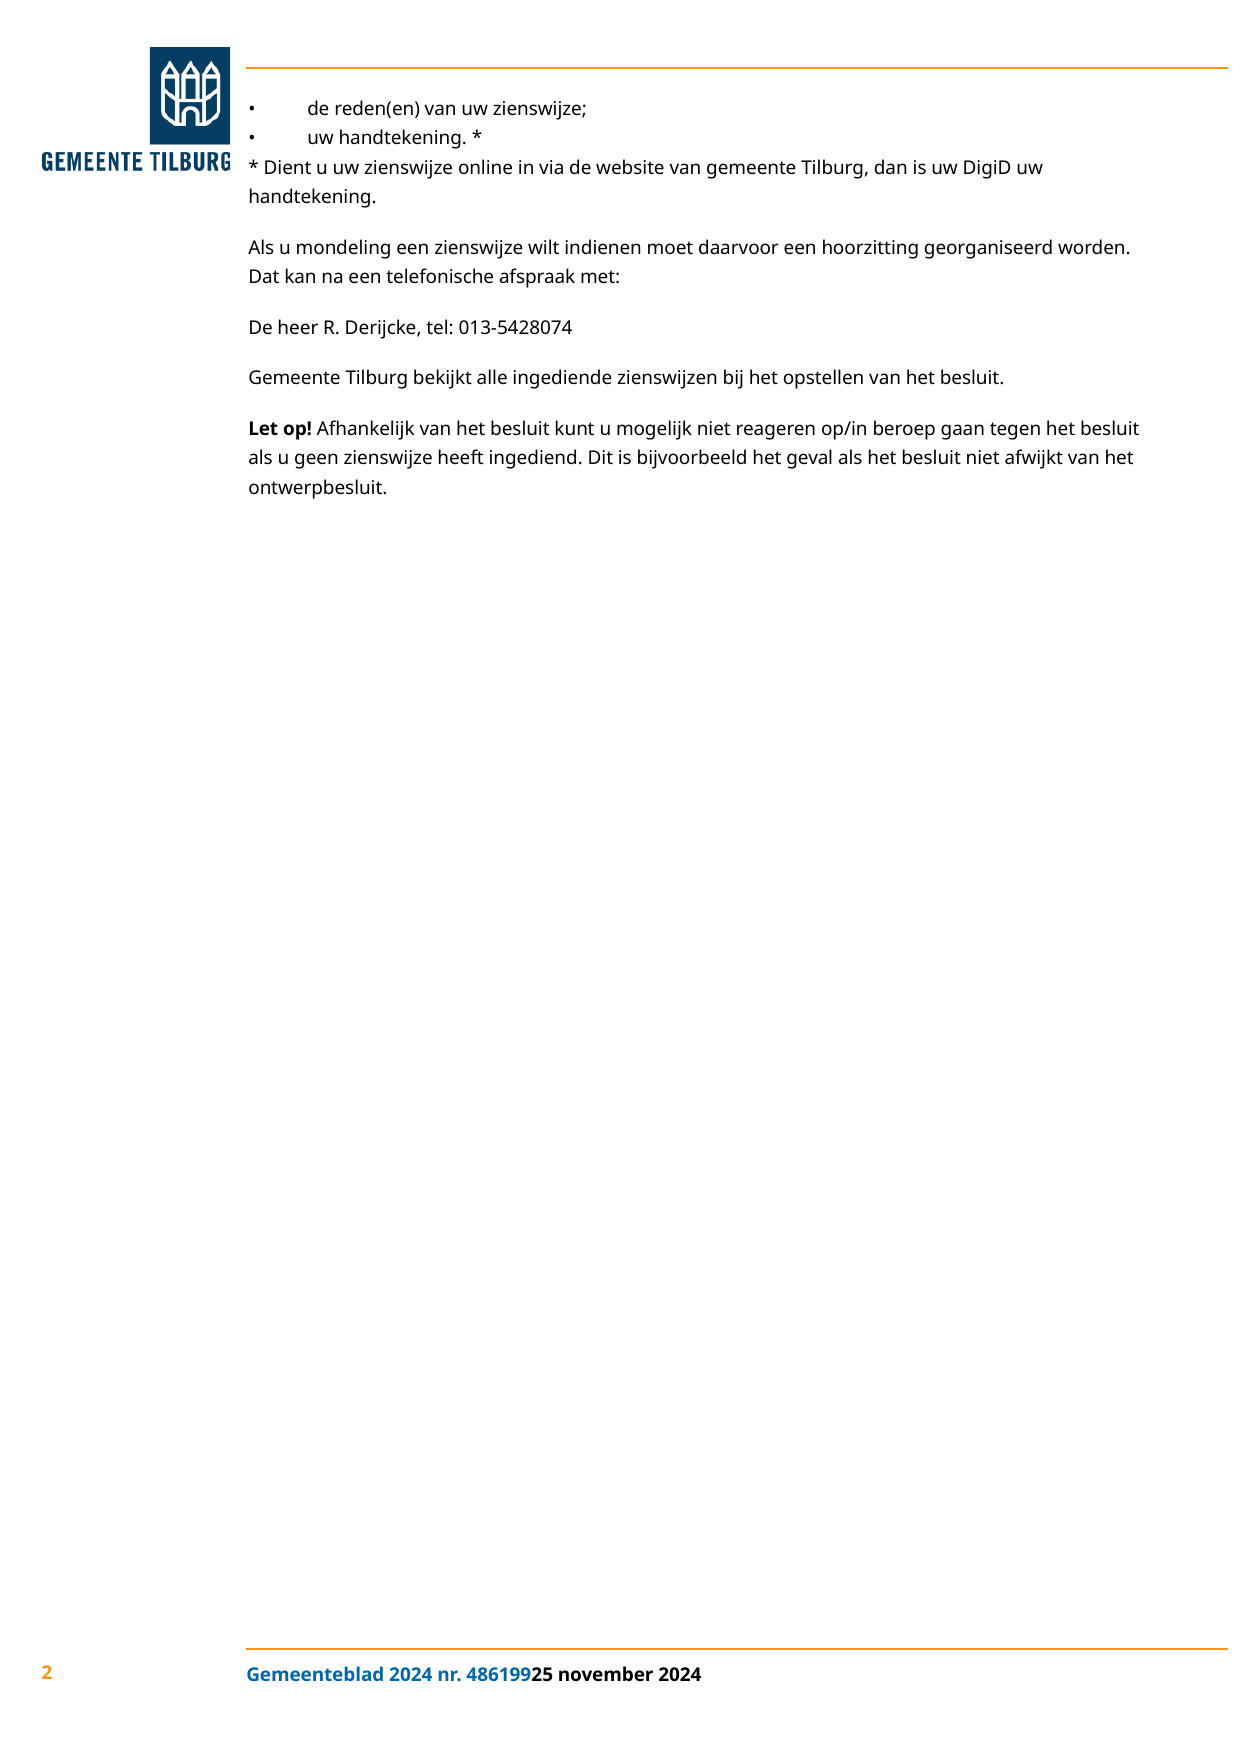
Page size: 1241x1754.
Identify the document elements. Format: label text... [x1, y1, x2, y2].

text * Dient u uw zienswijze online in via de website van gemeente Tilburg, dan is uw DigiD uw handtekening. [248, 154, 1152, 209]
text Gemeente Tilburg bekijkt alle ingediende zienswijzen bij het opstellen van het besluit. [248, 364, 1152, 390]
text Als u mondeling een zienswijze wilt indienen moet daarvoor een hoorzitting georganiseerd worden. Dat kan na een telefonische afspraak met: [248, 234, 1152, 289]
text De heer R. Derijcke, tel: 013-5428074 [248, 314, 1152, 340]
picture [41, 47, 231, 172]
list de reden(en) van uw zienswijze; [248, 95, 1152, 121]
list uw handtekening. * [248, 124, 1152, 150]
text Let op! Afhankelijk van het besluit kunt u mogelijk niet reageren op/in beroep gaan tegen het besluit als u geen zienswijze heeft ingediend. Dit is bijvoorbeeld het geval als het besluit niet afwijkt van het ontwerpbesluit. [248, 415, 1152, 500]
